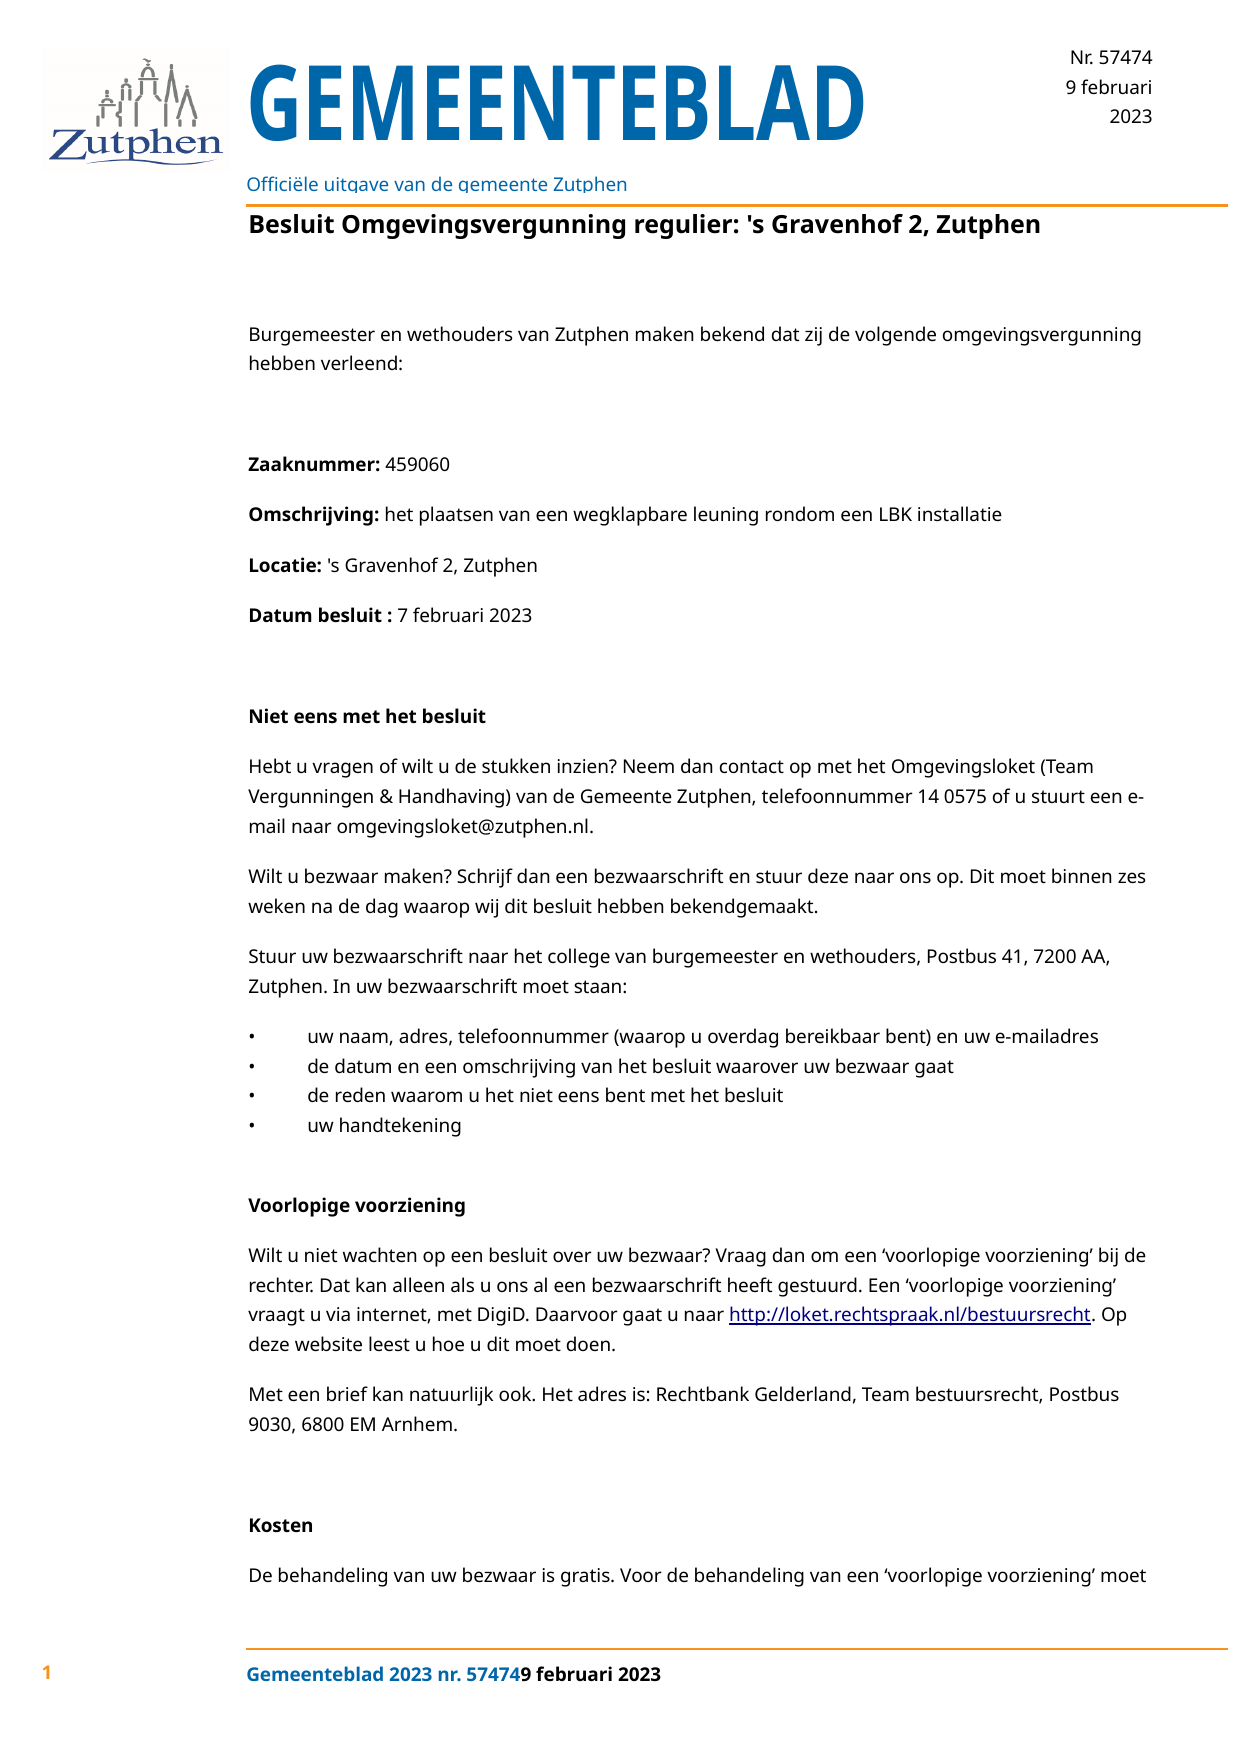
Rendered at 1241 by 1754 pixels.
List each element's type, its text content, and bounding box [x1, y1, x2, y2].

picture [41, 47, 231, 172]
text Omschrijving: het plaatsen van een wegklapbare leuning rondom een LBK installatie [248, 502, 1152, 527]
text Datum besluit : 7 februari 2023 [248, 602, 1152, 628]
list de datum en een omschrijving van het besluit waarover uw bezwaar gaat [248, 1053, 1152, 1078]
text Locatie: 's Gravenhof 2, Zutphen [248, 552, 1152, 578]
text Burgemeester en wethouders van Zutphen maken bekend dat zij de volgende omgevingsvergunning hebben verleend: [248, 321, 1152, 376]
list uw naam, adres, telefoonnummer (waarop u overdag bereikbaar bent) en uw e-mailadres [248, 1023, 1152, 1049]
text Zaaknummer: 459060 [248, 451, 1152, 477]
text Stuur uw bezwaarschrift naar het college van burgemeester en wethouders, Postbus 41, 7200 AA, Zutphen. In uw bezwaarschrift moet staan: [248, 943, 1152, 998]
text Voorlopige voorziening [248, 1192, 1152, 1218]
list de reden waarom u het niet eens bent met het besluit [248, 1082, 1152, 1108]
text Kosten [248, 1512, 1152, 1538]
text Niet eens met het besluit [248, 703, 1152, 729]
text Wilt u niet wachten op een besluit over uw bezwaar? Vraag dan om een ‘voorlopige voorziening’ bij de rechter. Dat kan alleen als u ons al een bezwaarschrift heeft gestuurd. Een ‘voorlopige voorziening’ vraagt u via internet, met DigiD. Daarvoor gaat u naar http://loket.rechtspraak.nl/bestuursrecht. Op deze website leest u hoe u dit moet doen. [248, 1242, 1152, 1357]
text Wilt u bezwaar maken? Schrijf dan een bezwaarschrift en stuur deze naar ons op. Dit moet binnen zes weken na de dag waarop wij dit besluit hebben bekendgemaakt. [248, 863, 1152, 918]
text De behandeling van uw bezwaar is gratis. Voor de behandeling van een ‘voorlopige voorziening’ moet [248, 1562, 1152, 1588]
text Met een brief kan natuurlijk ook. Het adres is: Rechtbank Gelderland, Team bestuursrecht, Postbus 9030, 6800 EM Arnhem. [248, 1382, 1152, 1437]
list uw handtekening [248, 1112, 1152, 1138]
text Hebt u vragen of wilt u de stukken inzien? Neem dan contact op met het Omgevingsloket (Team Vergunningen & Handhaving) van de Gemeente Zutphen, telefoonnummer 14 0575 of u stuurt een e-mail naar omgevingsloket@zutphen.nl. [248, 754, 1152, 838]
text Besluit Omgevingsvergunning regulier: 's Gravenhof 2, Zutphen [248, 207, 1152, 241]
